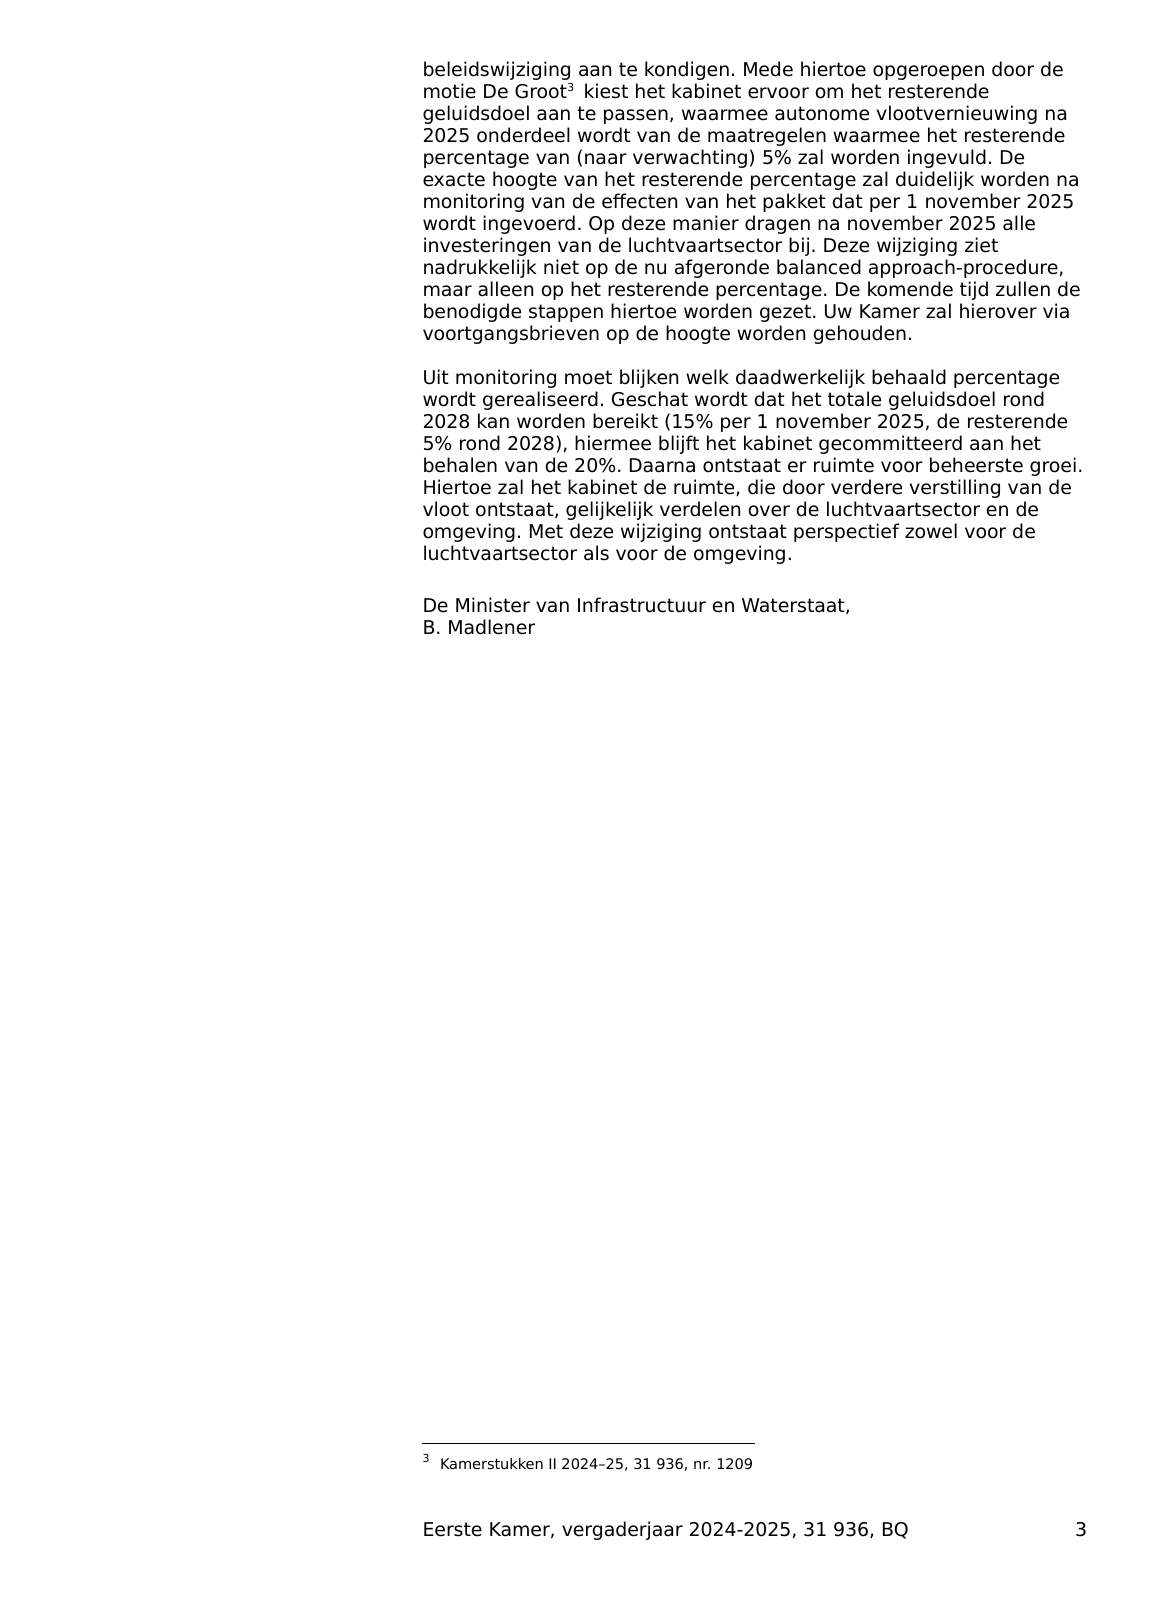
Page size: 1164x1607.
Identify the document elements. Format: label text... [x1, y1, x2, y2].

text De Minister van Infrastructuur en Waterstaat, B. Madlener [422, 595, 1087, 639]
text Uit monitoring moet blijken welk daadwerkelijk behaald percentage wordt gerealiseerd. Geschat wordt dat het totale geluidsdoel rond 2028 kan worden bereikt (15% per 1 november 2025, de resterende 5% rond 2028), hiermee blijft het kabinet gecommitteerd aan het behalen van de 20%. Daarna ontstaat er ruimte voor beheerste groei. Hiertoe zal het kabinet de ruimte, die door verdere verstilling van de vloot ontstaat, gelijkelijk verdelen over de luchtvaartsector en de omgeving. Met deze wijziging ontstaat perspectief zowel voor de luchtvaartsector als voor de omgeving. [422, 367, 1087, 565]
text beleidswijziging aan te kondigen. Mede hiertoe opgeroepen door de motie De Groot kiest het kabinet ervoor om het resterende geluidsdoel aan te passen, waarmee autonome vlootvernieuwing na 2025 onderdeel wordt van de maatregelen waarmee het resterende percentage van (naar verwachting) 5% zal worden ingevuld. De exacte hoogte van het resterende percentage zal duidelijk worden na monitoring van de effecten van het pakket dat per 1 november 2025 wordt ingevoerd. Op deze manier dragen na november 2025 alle investeringen van de luchtvaartsector bij. Deze wijziging ziet nadrukkelijk niet op de nu afgeronde balanced approach-procedure, maar alleen op het resterende percentage. De komende tijd zullen de benodigde stappen hiertoe worden gezet. Uw Kamer zal hierover via voortgangsbrieven op de hoogte worden gehouden. [422, 59, 1087, 345]
text Kamerstukken II 2024–25, 31 936, nr. 1209 [422, 1452, 1087, 1474]
